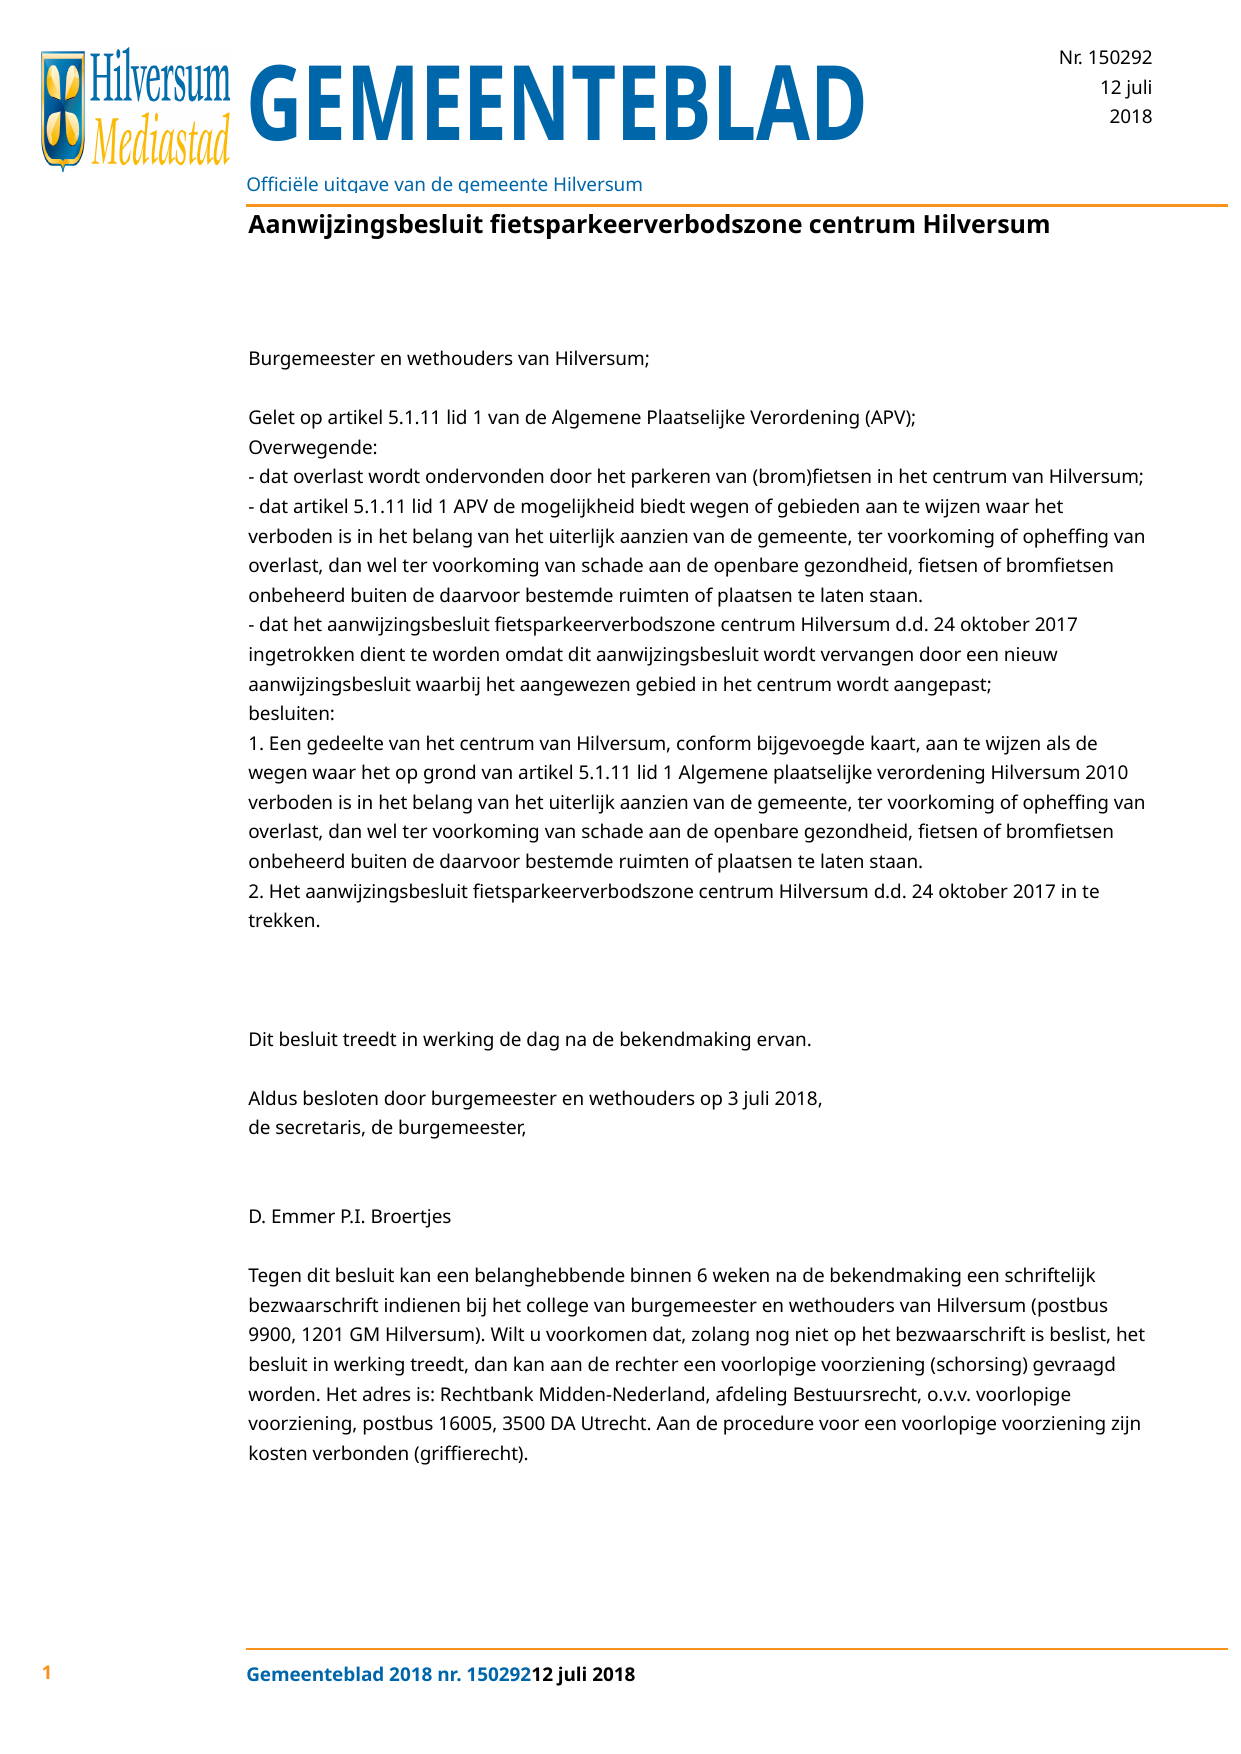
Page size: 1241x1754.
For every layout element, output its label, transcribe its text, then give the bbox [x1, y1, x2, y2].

text besluiten: [248, 700, 1152, 726]
text Dit besluit treedt in werking de dag na de bekendmaking ervan. [248, 1026, 1152, 1051]
text - dat het aanwijzingsbesluit fietsparkeerverbodszone centrum Hilversum d.d. 24 oktober 2017 ingetrokken dient te worden omdat dit aanwijzingsbesluit wordt vervangen door een nieuw aanwijzingsbesluit waarbij het aangewezen gebied in het centrum wordt aangepast; [248, 612, 1152, 696]
text - dat overlast wordt ondervonden door het parkeren van (brom)fietsen in het centrum van Hilversum; [248, 464, 1152, 489]
text Aanwijzingsbesluit fietsparkeerverbodszone centrum Hilversum [248, 207, 1152, 241]
text 1. Een gedeelte van het centrum van Hilversum, conform bijgevoegde kaart, aan te wijzen als de wegen waar het op grond van artikel 5.1.11 lid 1 Algemene plaatselijke verordening Hilversum 2010 verboden is in het belang van het uiterlijk aanzien van de gemeente, ter voorkoming of opheffing van overlast, dan wel ter voorkoming van schade aan de openbare gezondheid, fietsen of bromfietsen onbeheerd buiten de daarvoor bestemde ruimten of plaatsen te laten staan. [248, 730, 1152, 874]
text Gelet op artikel 5.1.11 lid 1 van de Algemene Plaatselijke Verordening (APV); [248, 404, 1152, 430]
picture [41, 47, 231, 172]
text 2. Het aanwijzingsbesluit fietsparkeerverbodszone centrum Hilversum d.d. 24 oktober 2017 in te trekken. [248, 878, 1152, 933]
text Tegen dit besluit kan een belanghebbende binnen 6 weken na de bekendmaking een schriftelijk bezwaarschrift indienen bij het college van burgemeester en wethouders van Hilversum (postbus 9900, 1201 GM Hilversum). Wilt u voorkomen dat, zolang nog niet op het bezwaarschrift is beslist, het besluit in werking treedt, dan kan aan de rechter een voorlopige voorziening (schorsing) gevraagd worden. Het adres is: Rechtbank Midden-Nederland, afdeling Bestuursrecht, o.v.v. voorlopige voorziening, postbus 16005, 3500 DA Utrecht. Aan de procedure voor een voorlopige voorziening zijn kosten verbonden (griffierecht). [248, 1262, 1152, 1466]
text de secretaris, de burgemeester, [248, 1114, 1152, 1140]
text Overwegende: [248, 434, 1152, 460]
text Burgemeester en wethouders van Hilversum; [248, 345, 1152, 371]
text Aldus besloten door burgemeester en wethouders op 3 juli 2018, [248, 1085, 1152, 1111]
text - dat artikel 5.1.11 lid 1 APV de mogelijkheid biedt wegen of gebieden aan te wijzen waar het verboden is in het belang van het uiterlijk aanzien van de gemeente, ter voorkoming of opheffing van overlast, dan wel ter voorkoming van schade aan de openbare gezondheid, fietsen of bromfietsen onbeheerd buiten de daarvoor bestemde ruimten of plaatsen te laten staan. [248, 493, 1152, 608]
text D. Emmer P.I. Broertjes [248, 1203, 1152, 1229]
